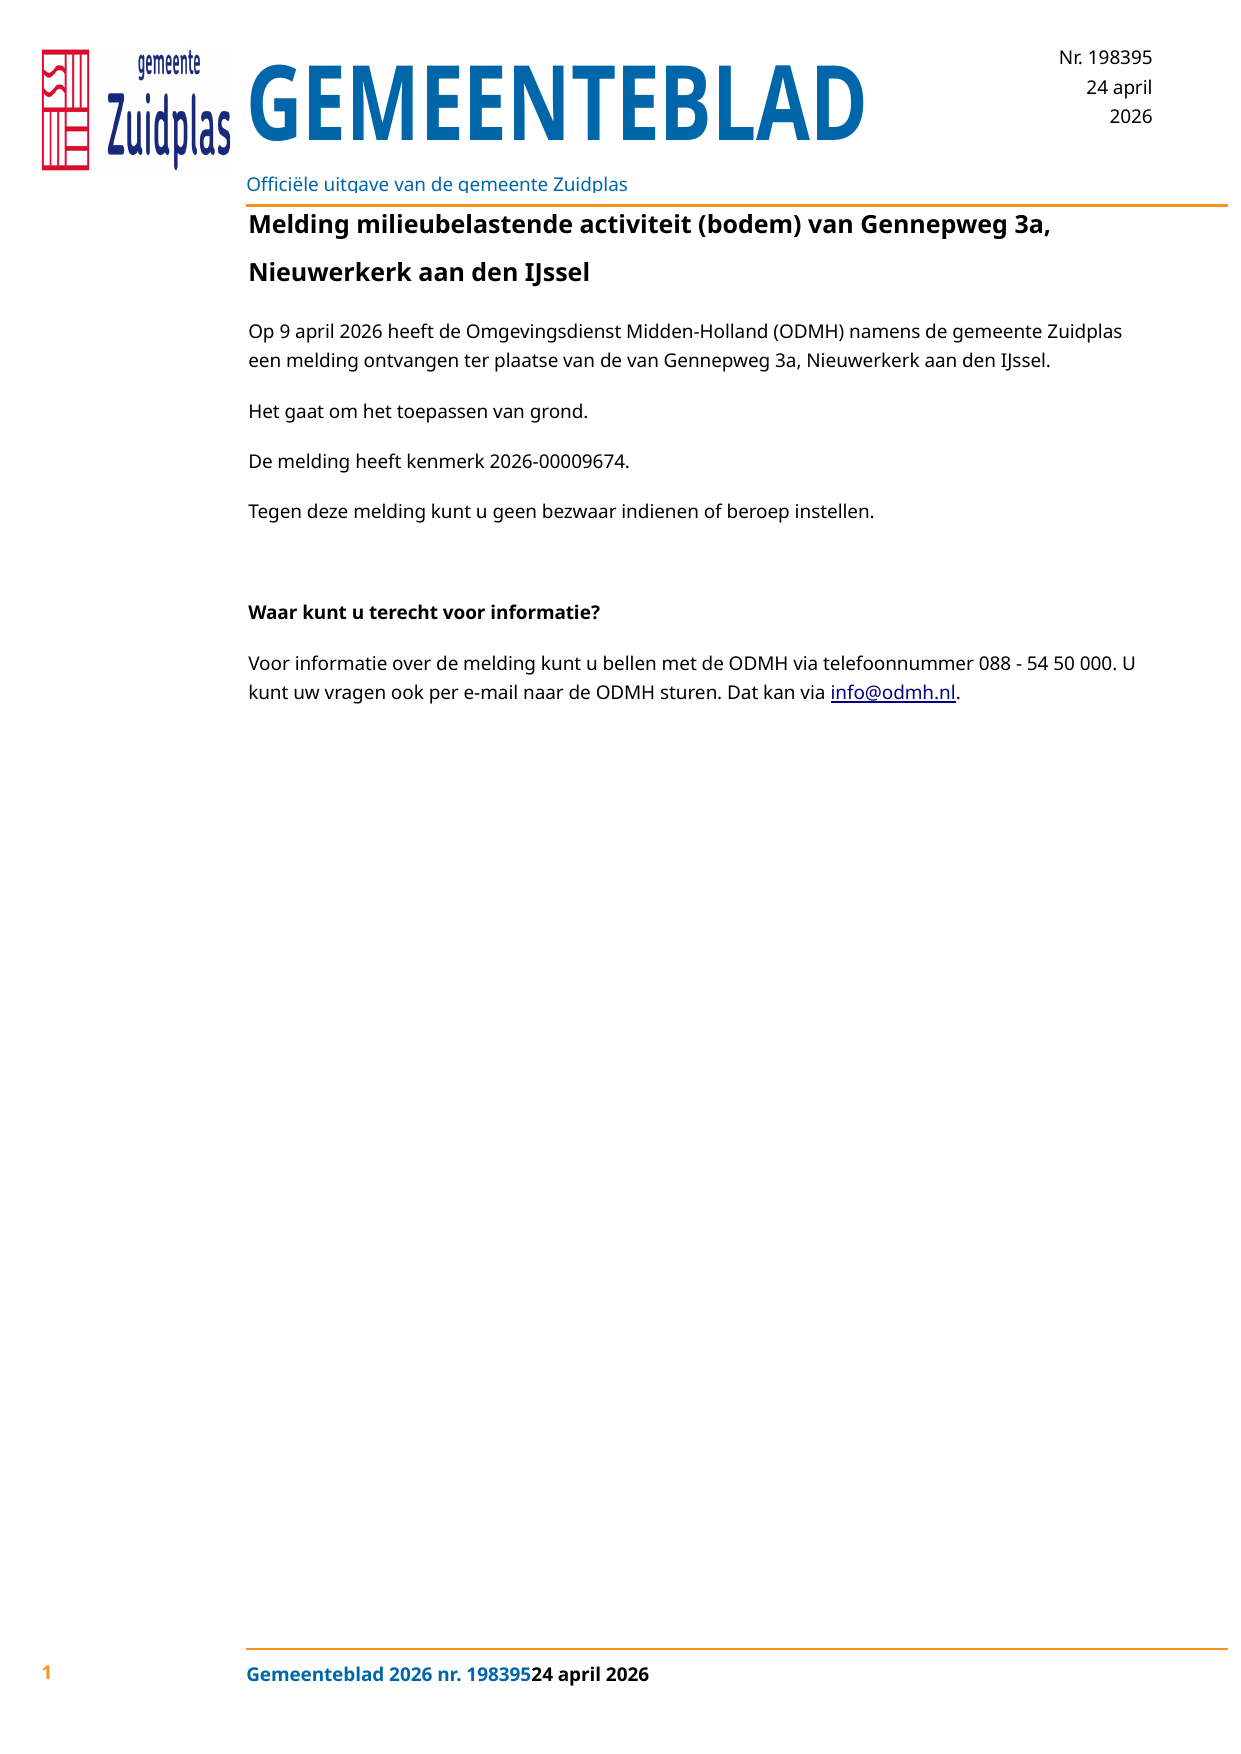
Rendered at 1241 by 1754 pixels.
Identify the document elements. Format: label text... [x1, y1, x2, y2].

text Op 9 april 2026 heeft de Omgevingsdienst Midden-Holland (ODMH) namens de gemeente Zuidplas een melding ontvangen ter plaatse van de van Gennepweg 3a, Nieuwerkerk aan den IJssel. [248, 318, 1152, 373]
text Het gaat om het toepassen van grond. [248, 398, 1152, 424]
picture [41, 47, 231, 172]
text De melding heeft kenmerk 2026-00009674. [248, 448, 1152, 474]
text Melding milieubelastende activiteit (bodem) van Gennepweg 3a, Nieuwerkerk aan den IJssel [248, 207, 1152, 288]
text Tegen deze melding kunt u geen bezwaar indienen of beroep instellen. [248, 499, 1152, 524]
text Waar kunt u terecht voor informatie? [248, 599, 1152, 625]
text Voor informatie over de melding kunt u bellen met de ODMH via telefoonnummer 088 - 54 50 000. U kunt uw vragen ook per e-mail naar de ODMH sturen. Dat kan via info@odmh.nl. [248, 650, 1152, 705]
